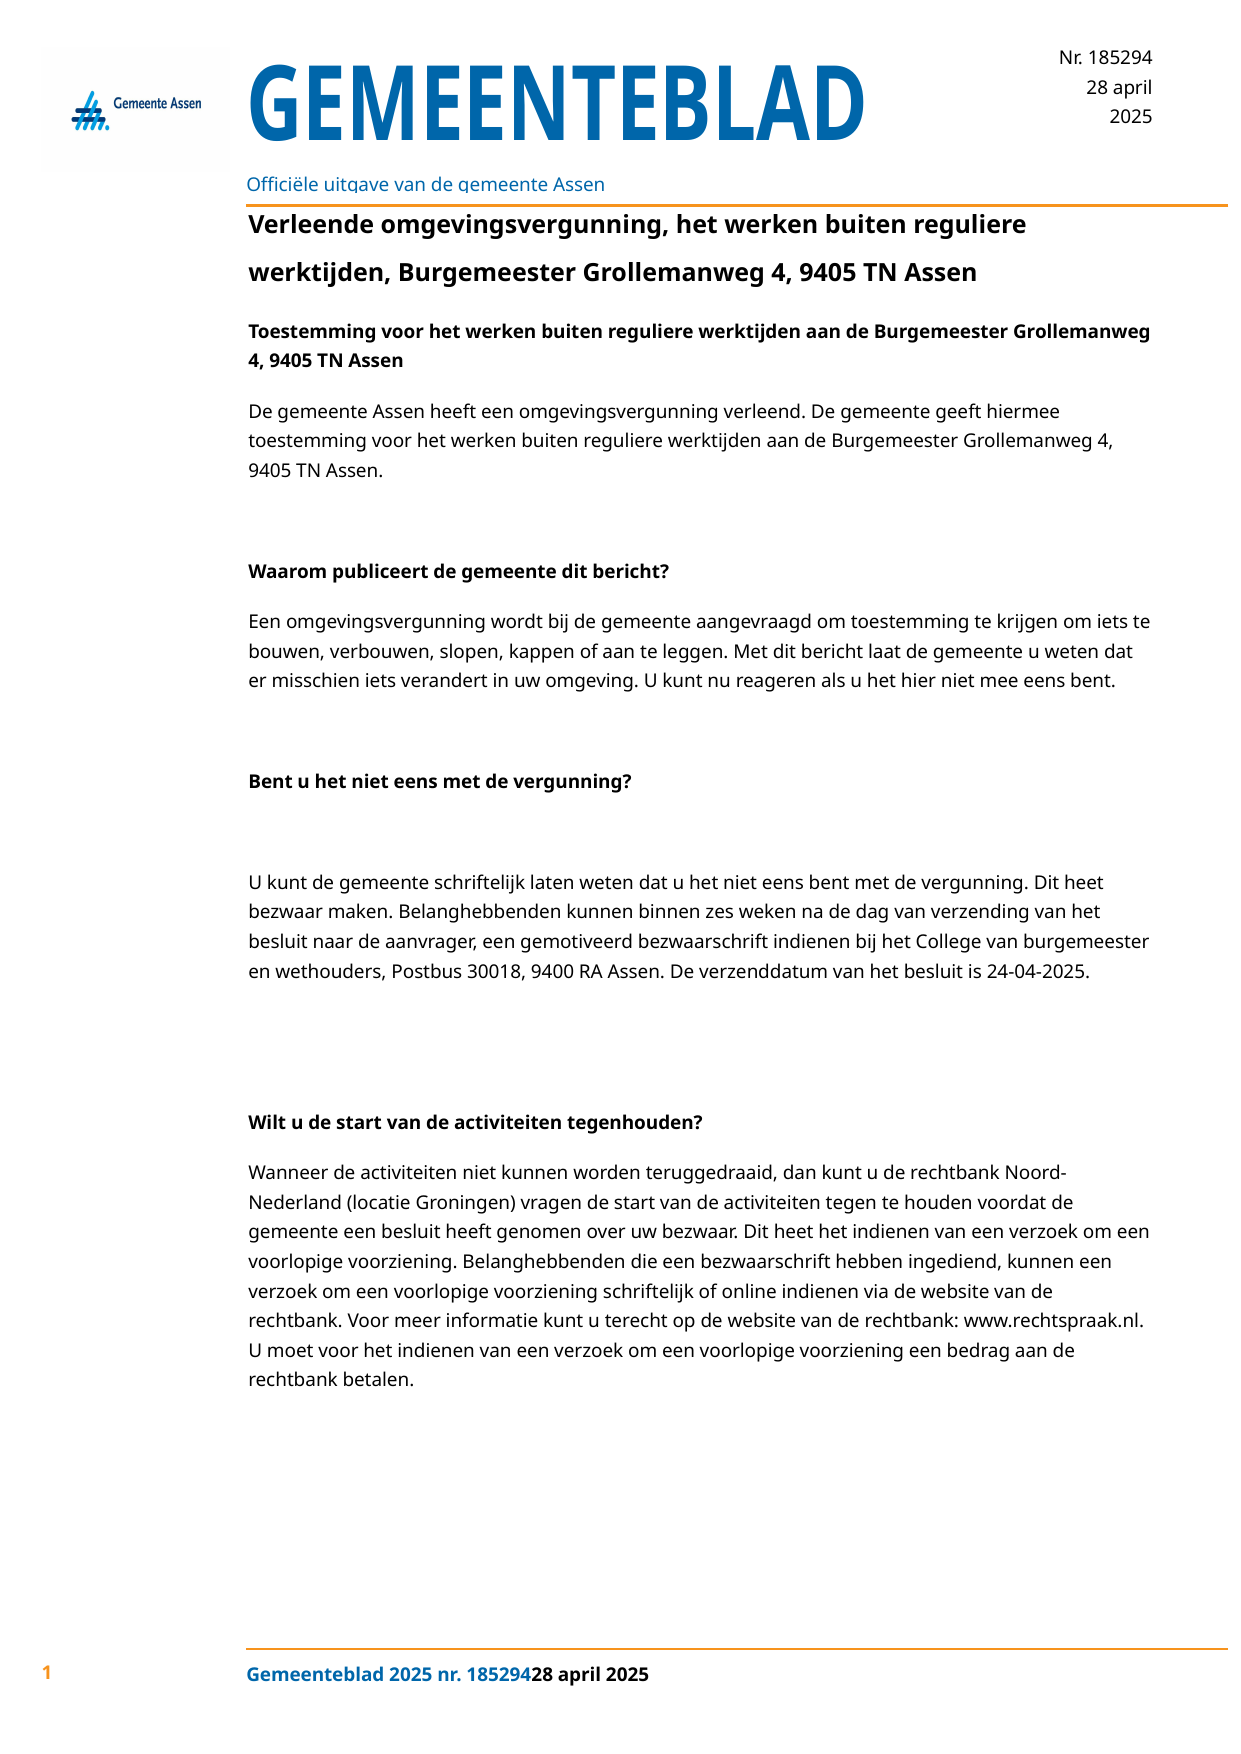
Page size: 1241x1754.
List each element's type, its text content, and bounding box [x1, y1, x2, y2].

text Waarom publiceert de gemeente dit bericht? [248, 558, 1152, 584]
text Toestemming voor het werken buiten reguliere werktijden aan de Burgemeester Grollemanweg 4, 9405 TN Assen [248, 318, 1152, 373]
text U kunt de gemeente schriftelijk laten weten dat u het niet eens bent met de vergunning. Dit heet bezwaar maken. Belanghebbenden kunnen binnen zes weken na de dag van verzending van het besluit naar de aanvrager, een gemotiveerd bezwaarschrift indienen bij het College van burgemeester en wethouders, Postbus 30018, 9400 RA Assen. De verzenddatum van het besluit is 24-04-2025. [248, 869, 1152, 984]
text Verleende omgevingsvergunning, het werken buiten reguliere werktijden, Burgemeester Grollemanweg 4, 9405 TN Assen [248, 207, 1152, 288]
text Wilt u de start van de activiteiten tegenhouden? [248, 1109, 1152, 1135]
text Een omgevingsvergunning wordt bij de gemeente aangevraagd om toestemming te krijgen om iets te bouwen, verbouwen, slopen, kappen of aan te leggen. Met dit bericht laat de gemeente u weten dat er misschien iets verandert in uw omgeving. U kunt nu reageren als u het hier niet mee eens bent. [248, 608, 1152, 693]
text De gemeente Assen heeft een omgevingsvergunning verleend. De gemeente geeft hiermee toestemming voor het werken buiten reguliere werktijden aan de Burgemeester Grollemanweg 4, 9405 TN Assen. [248, 398, 1152, 483]
text Wanneer de activiteiten niet kunnen worden teruggedraaid, dan kunt u de rechtbank Noord-Nederland (locatie Groningen) vragen de start van de activiteiten tegen te houden voordat de gemeente een besluit heeft genomen over uw bezwaar. Dit heet het indienen van een verzoek om een voorlopige voorziening. Belanghebbenden die een bezwaarschrift hebben ingediend, kunnen een verzoek om een voorlopige voorziening schriftelijk of online indienen via de website van de rechtbank. Voor meer informatie kunt u terecht op de website van de rechtbank: www.rechtspraak.nl. U moet voor het indienen van een verzoek om een voorlopige voorziening een bedrag aan de rechtbank betalen. [248, 1159, 1152, 1392]
picture [41, 47, 231, 172]
text Bent u het niet eens met de vergunning? [248, 768, 1152, 794]
